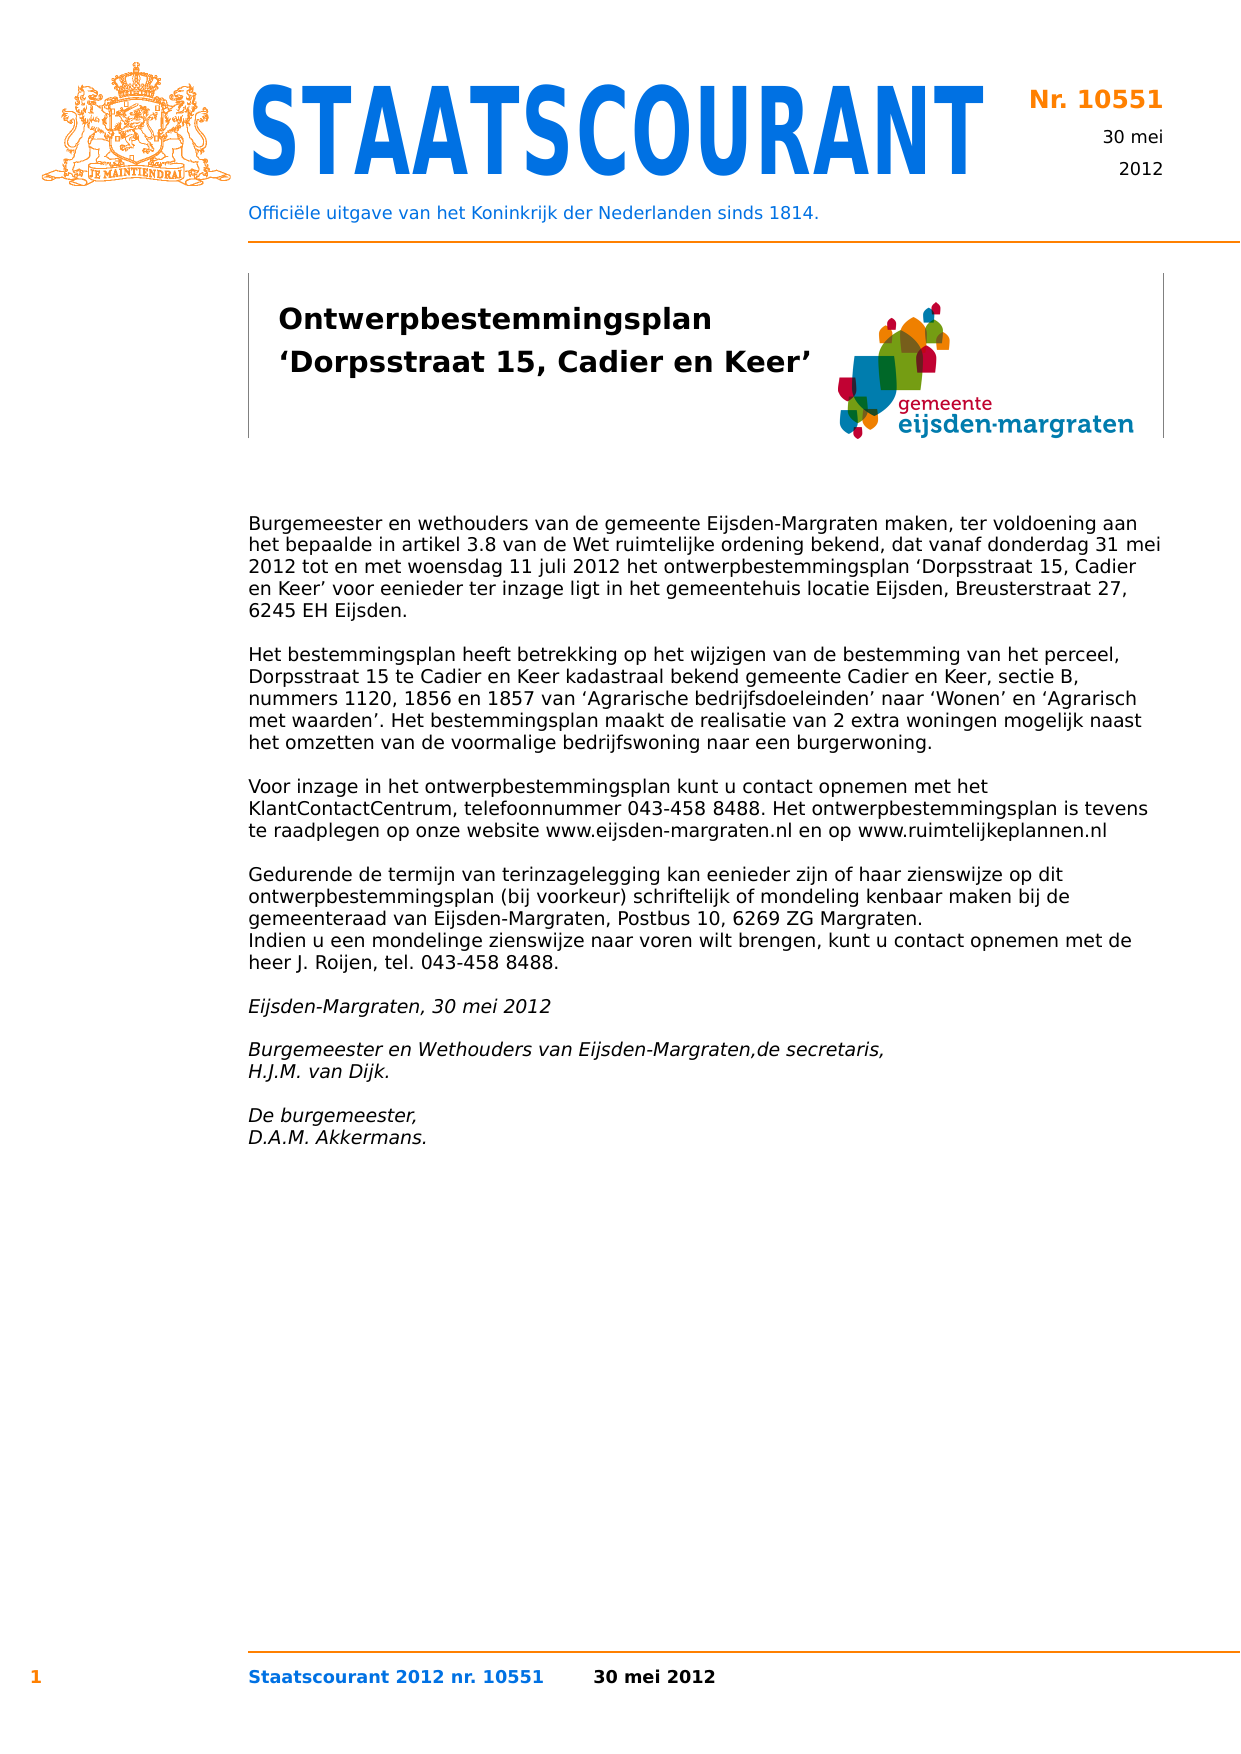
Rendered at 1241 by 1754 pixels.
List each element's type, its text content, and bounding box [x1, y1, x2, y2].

table_header [25, 62, 248, 241]
text Het bestemmingsplan heeft betrekking op het wijzigen van de bestemming van het perceel, Dorpsstraat 15 te Cadier en Keer kadastraal bekend gemeente Cadier en Keer, sectie B, nummers 1120, 1856 en 1857 van ‘Agrarische bedrijfsdoeleinden’ naar ‘Wonen’ en ‘Agrarisch met waarden’. Het bestemmingsplan maakt de realisatie van 2 extra woningen mogelijk naast het omzetten van de voormalige bedrijfswoning naar een burgerwoning. [248, 644, 1163, 754]
table_cell 30 mei [998, 121, 1240, 153]
text Burgemeester en Wethouders van Eijsden-Margraten,de secretaris, H.J.M. van Dijk. [248, 1039, 1163, 1083]
text De burgemeester, D.A.M. Akkermans. [248, 1105, 1163, 1149]
table_header Nr. 10551 [998, 62, 1240, 121]
table_cell 2012 [998, 153, 1240, 203]
table_cell Officiële uitgave van het Koninkrijk der Nederlanden sinds 1814. [248, 203, 1240, 241]
text Eijsden-Margraten, 30 mei 2012 [248, 996, 1163, 1017]
subtitle Ontwerpbestemmingsplan ‘Dorpsstraat 15, Cadier en Keer’ [249, 273, 1163, 438]
text Voor inzage in het ontwerpbestemmingsplan kunt u contact opnemen met het KlantContactCentrum, telefoonnummer 043-458 8488. Het ontwerpbestemmingsplan is tevens te raadplegen op onze website www.eijsden-margraten.nl en op www.ruimtelijkeplannen.nl [248, 776, 1163, 842]
text Indien u een mondelinge zienswijze naar voren wilt brengen, kunt u contact opnemen met de heer J. Roijen, tel. 043-458 8488. [248, 930, 1163, 974]
picture [41, 62, 231, 186]
table_header STAATSCOURANT [248, 62, 998, 203]
text Gedurende de termijn van terinzagelegging kan eenieder zijn of haar zienswijze op dit ontwerpbestemmingsplan (bij voorkeur) schriftelijk of mondeling kenbaar maken bij de gemeenteraad van Eijsden-Margraten, Postbus 10, 6269 ZG Margraten. [248, 864, 1163, 930]
text Burgemeester en wethouders van de gemeente Eijsden-Margraten maken, ter voldoening aan het bepaalde in artikel 3.8 van de Wet ruimtelijke ordening bekend, dat vanaf donderdag 31 mei 2012 tot en met woensdag 11 juli 2012 het ontwerpbestemmingsplan ‘Dorpsstraat 15, Cadier en Keer’ voor eenieder ter inzage ligt in het gemeentehuis locatie Eijsden, Breusterstraat 27, 6245 EH Eijsden. [248, 512, 1163, 622]
picture [838, 302, 1134, 439]
